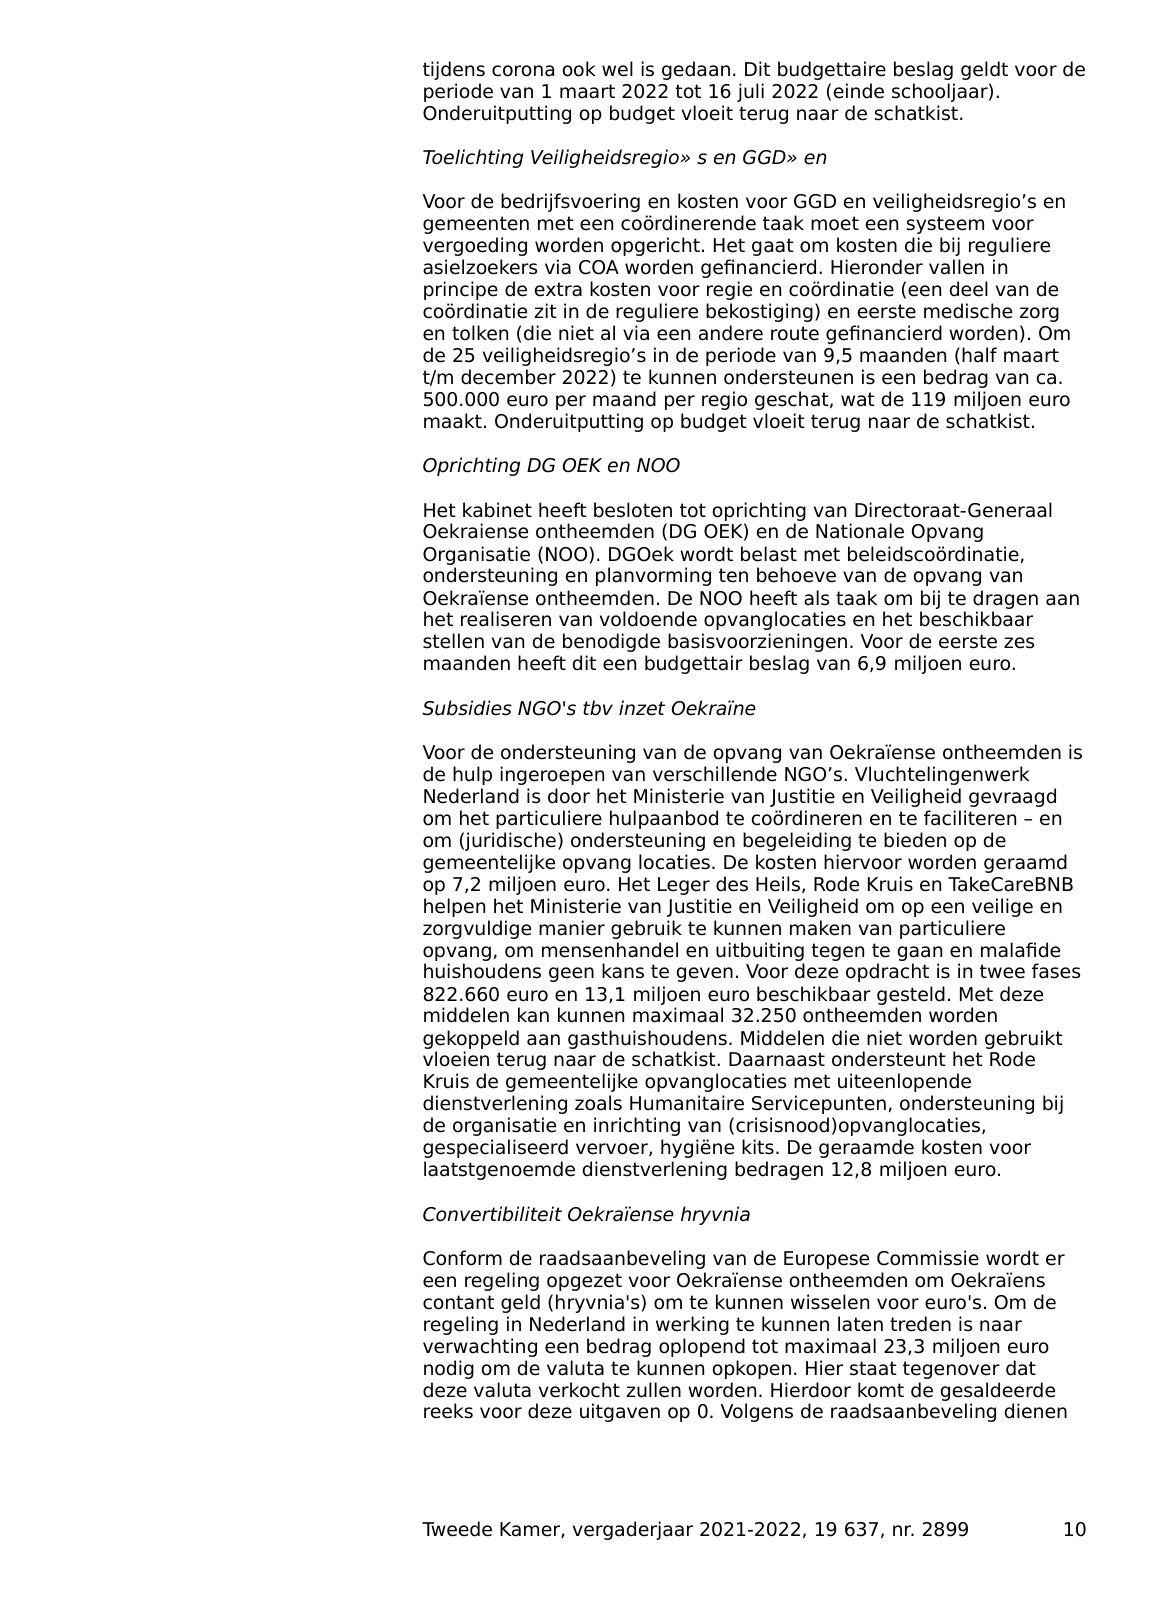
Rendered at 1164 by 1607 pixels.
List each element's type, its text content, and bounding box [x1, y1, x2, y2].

subtitle Convertibiliteit Oekraïense hryvnia [422, 1203, 1087, 1225]
text Conform de raadsaanbeveling van de Europese Commissie wordt er een regeling opgezet voor Oekraïense ontheemden om Oekraïens contant geld (hryvnia's) om te kunnen wisselen voor euro's. Om de regeling in Nederland in werking te kunnen laten treden is naar verwachting een bedrag oplopend tot maximaal 23,3 miljoen euro nodig om de valuta te kunnen opkopen. Hier staat tegenover dat deze valuta verkocht zullen worden. Hierdoor komt de gesaldeerde reeks voor deze uitgaven op 0. Volgens de raadsaanbeveling dienen [422, 1248, 1087, 1423]
subtitle Oprichting DG OEK en NOO [422, 455, 1087, 477]
text Het kabinet heeft besloten tot oprichting van Directoraat-Generaal Oekraiense ontheemden (DG OEK) en de Nationale Opvang Organisatie (NOO). DGOek wordt belast met beleidscoördinatie, ondersteuning en planvorming ten behoeve van de opvang van Oekraïense ontheemden. De NOO heeft als taak om bij te dragen aan het realiseren van voldoende opvanglocaties en het beschikbaar stellen van de benodigde basisvoorzieningen. Voor de eerste zes maanden heeft dit een budgettair beslag van 6,9 miljoen euro. [422, 499, 1087, 675]
text Voor de bedrijfsvoering en kosten voor GGD en veiligheidsregio’s en gemeenten met een coördinerende taak moet een systeem voor vergoeding worden opgericht. Het gaat om kosten die bij reguliere asielzoekers via COA worden gefinancierd. Hieronder vallen in principe de extra kosten voor regie en coördinatie (een deel van de coördinatie zit in de reguliere bekostiging) en eerste medische zorg en tolken (die niet al via een andere route gefinancierd worden). Om de 25 veiligheidsregio’s in de periode van 9,5 maanden (half maart t/m december 2022) te kunnen ondersteunen is een bedrag van ca. 500.000 euro per maand per regio geschat, wat de 119 miljoen euro maakt. Onderuitputting op budget vloeit terug naar de schatkist. [422, 191, 1087, 433]
subtitle Subsidies NGO's tbv inzet Oekraïne [422, 697, 1087, 719]
subtitle Toelichting Veiligheidsregio» s en GGD» en [422, 147, 1087, 169]
text tijdens corona ook wel is gedaan. Dit budgettaire beslag geldt voor de periode van 1 maart 2022 tot 16 juli 2022 (einde schooljaar). Onderuitputting op budget vloeit terug naar de schatkist. [422, 59, 1087, 125]
text Voor de ondersteuning van de opvang van Oekraïense ontheemden is de hulp ingeroepen van verschillende NGO’s. Vluchtelingenwerk Nederland is door het Ministerie van Justitie en Veiligheid gevraagd om het particuliere hulpaanbod te coördineren en te faciliteren – en om (juridische) ondersteuning en begeleiding te bieden op de gemeentelijke opvang locaties. De kosten hiervoor worden geraamd op 7,2 miljoen euro. Het Leger des Heils, Rode Kruis en TakeCareBNB helpen het Ministerie van Justitie en Veiligheid om op een veilige en zorgvuldige manier gebruik te kunnen maken van particuliere opvang, om mensenhandel en uitbuiting tegen te gaan en malafide huishoudens geen kans te geven. Voor deze opdracht is in twee fases 822.660 euro en 13,1 miljoen euro beschikbaar gesteld. Met deze middelen kan kunnen maximaal 32.250 ontheemden worden gekoppeld aan gasthuishoudens. Middelen die niet worden gebruikt vloeien terug naar de schatkist. Daarnaast ondersteunt het Rode Kruis de gemeentelijke opvanglocaties met uiteenlopende dienstverlening zoals Humanitaire Servicepunten, ondersteuning bij de organisatie en inrichting van (crisisnood)opvanglocaties, gespecialiseerd vervoer, hygiëne kits. De geraamde kosten voor laatstgenoemde dienstverlening bedragen 12,8 miljoen euro. [422, 742, 1087, 1181]
